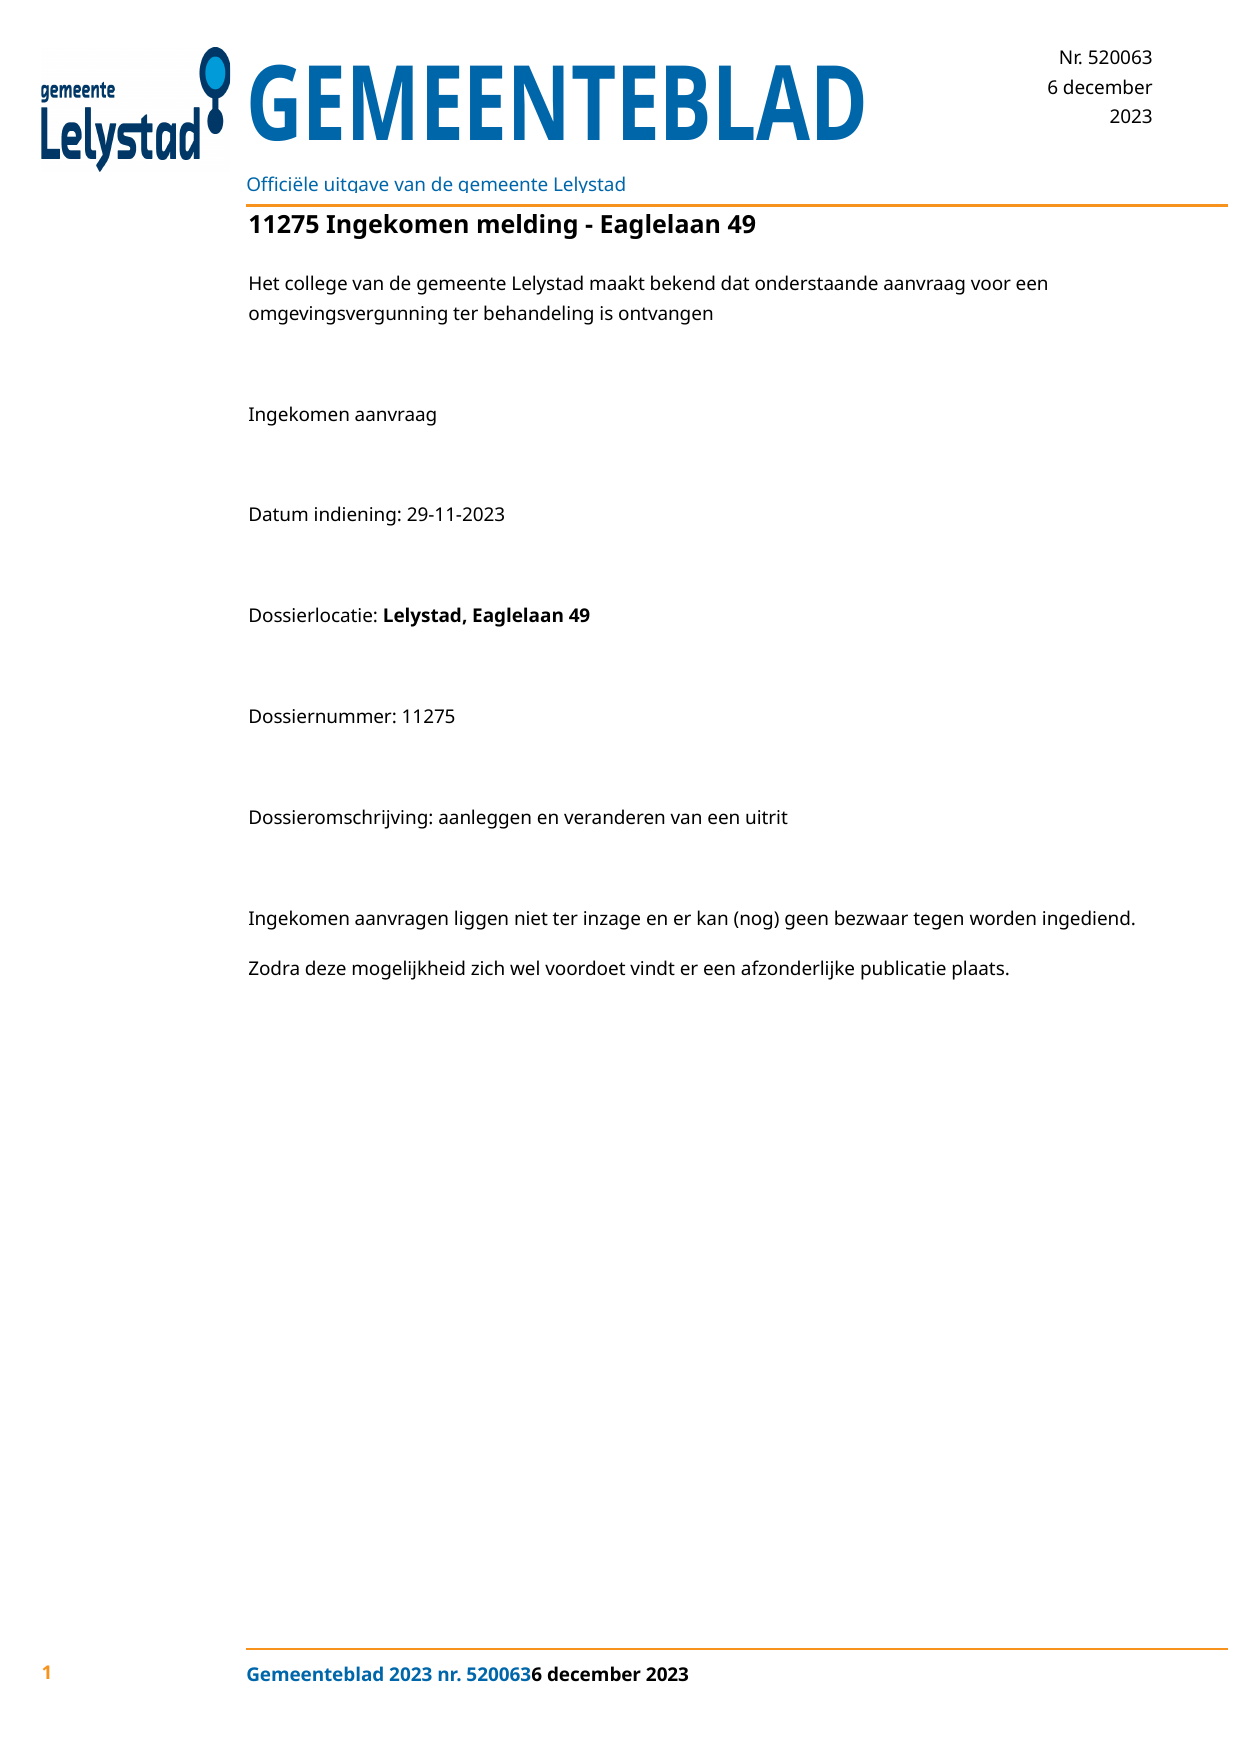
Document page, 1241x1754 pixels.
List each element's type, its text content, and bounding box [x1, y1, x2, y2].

text Dossierlocatie: Lelystad, Eaglelaan 49 [248, 602, 1152, 628]
text Zodra deze mogelijkheid zich wel voordoet vindt er een afzonderlijke publicatie plaats. [248, 955, 1152, 981]
text Dossieromschrijving: aanleggen en veranderen van een uitrit [248, 804, 1152, 830]
text Datum indiening: 29-11-2023 [248, 502, 1152, 527]
text 11275 Ingekomen melding - Eaglelaan 49 [248, 207, 1152, 241]
text Ingekomen aanvraag [248, 401, 1152, 426]
picture [41, 47, 231, 172]
text Ingekomen aanvragen liggen niet ter inzage en er kan (nog) geen bezwaar tegen worden ingediend. [248, 905, 1152, 931]
text Het college van de gemeente Lelystad maakt bekend dat onderstaande aanvraag voor een omgevingsvergunning ter behandeling is ontvangen [248, 270, 1152, 326]
text Dossiernummer: 11275 [248, 703, 1152, 729]
